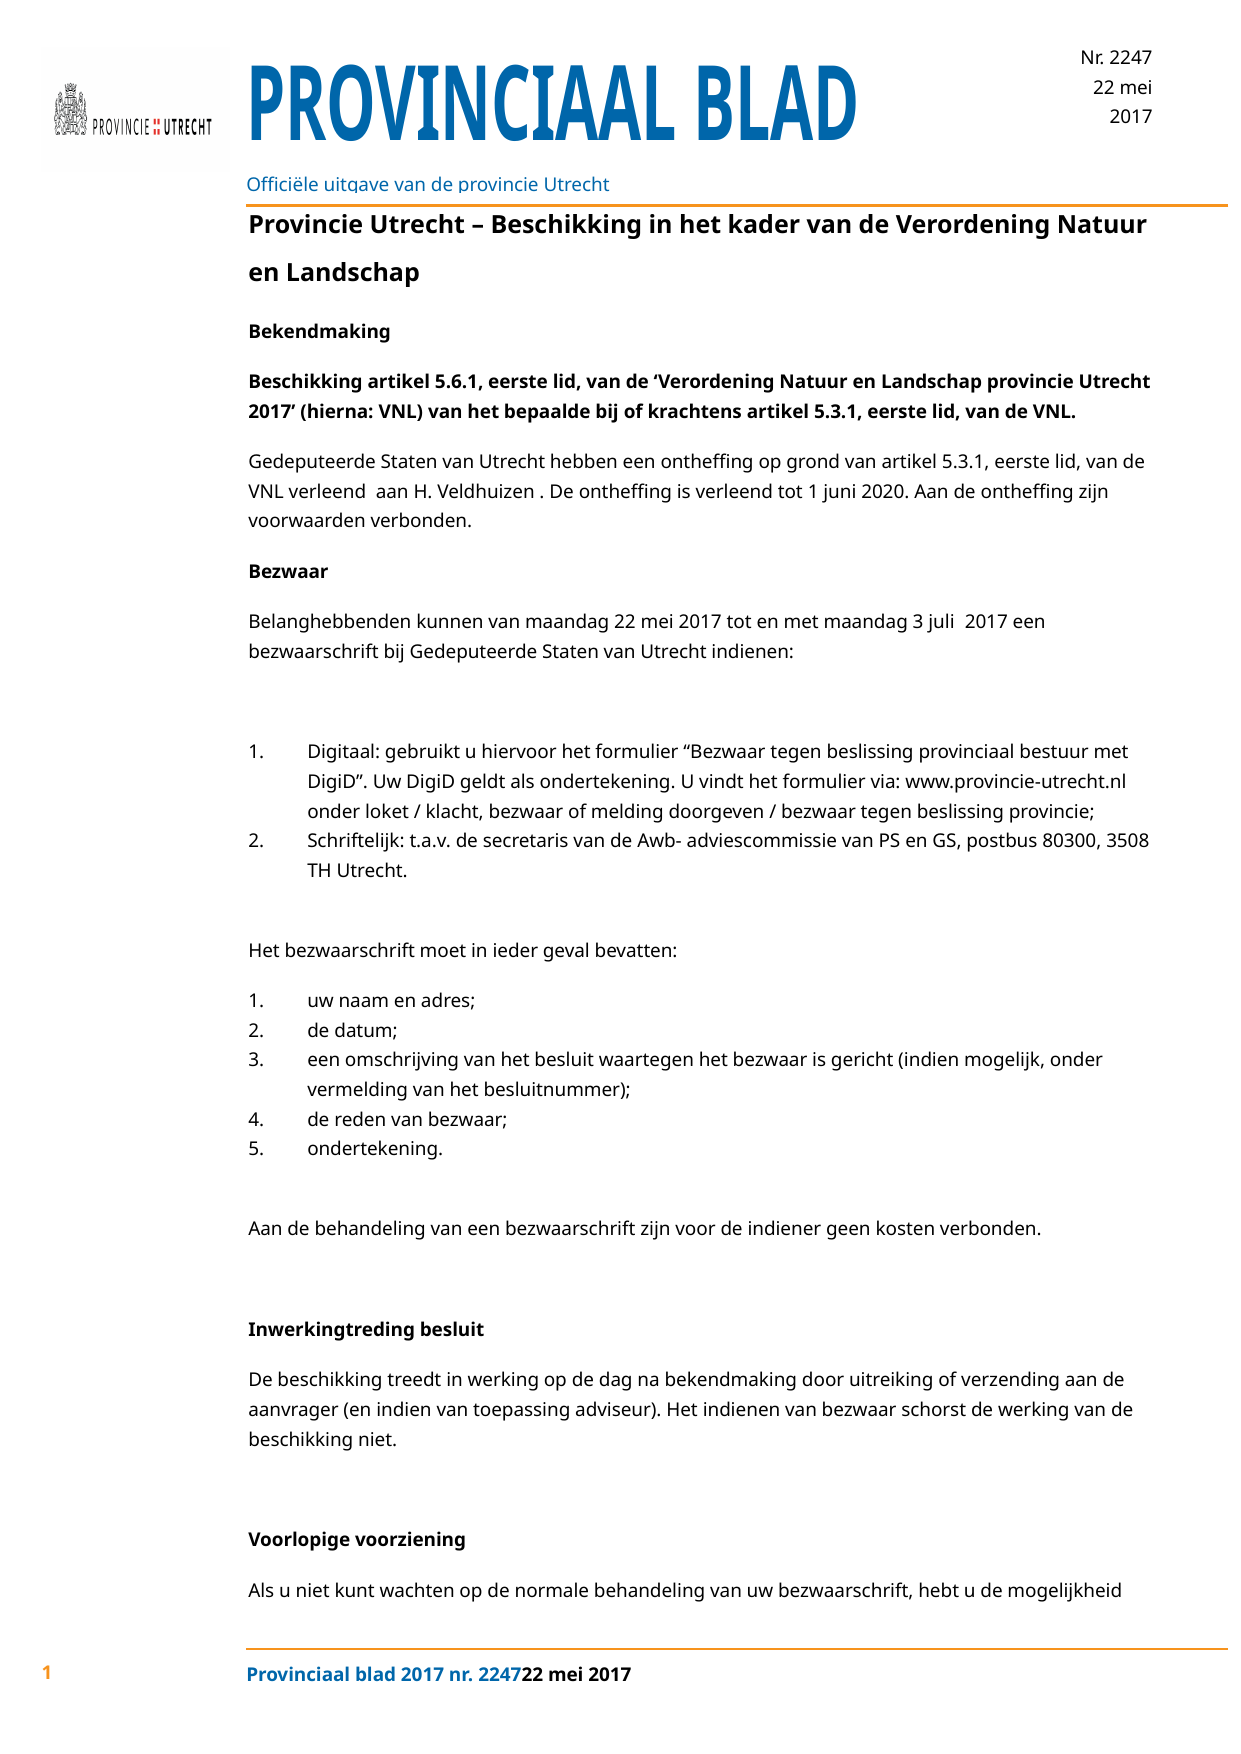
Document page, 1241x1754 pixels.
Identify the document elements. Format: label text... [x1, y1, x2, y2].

text Bekendmaking [248, 318, 1152, 344]
text Voorlopige voorziening [248, 1527, 1152, 1552]
text Het bezwaarschrift moet in ieder geval bevatten: [248, 937, 1152, 963]
list Schriftelijk: t.a.v. de secretaris van de Awb- adviescommissie van PS en GS, postbus 80300, 3508 TH Utrecht. [248, 827, 1152, 883]
list uw naam en adres; [248, 987, 1152, 1013]
list een omschrijving van het besluit waartegen het bezwaar is gericht (indien mogelijk, onder vermelding van het besluitnummer); [248, 1047, 1152, 1102]
text Provincie Utrecht – Beschikking in het kader van de Verordening Natuur en Landschap [248, 207, 1152, 288]
list ondertekening. [248, 1135, 1152, 1161]
list de reden van bezwaar; [248, 1106, 1152, 1132]
list de datum; [248, 1017, 1152, 1043]
text Beschikking artikel 5.6.1, eerste lid, van de ‘Verordening Natuur en Landschap provincie Utrecht 2017’ (hierna: VNL) van het bepaalde bij of krachtens artikel 5.3.1, eerste lid, van de VNL. [248, 368, 1152, 424]
picture [41, 47, 231, 172]
text Belanghebbenden kunnen van maandag 22 mei 2017 tot en met maandag 3 juli 2017 een bezwaarschrift bij Gedeputeerde Staten van Utrecht indienen: [248, 608, 1152, 664]
text Als u niet kunt wachten op de normale behandeling van uw bezwaarschrift, hebt u de mogelijkheid [248, 1577, 1152, 1603]
text Inwerkingtreding besluit [248, 1316, 1152, 1342]
text Aan de behandeling van een bezwaarschrift zijn voor de indiener geen kosten verbonden. [248, 1215, 1152, 1241]
text Gedeputeerde Staten van Utrecht hebben een ontheffing op grond van artikel 5.3.1, eerste lid, van de VNL verleend aan H. Veldhuizen . De ontheffing is verleend tot 1 juni 2020. Aan de ontheffing zijn voorwaarden verbonden. [248, 448, 1152, 533]
list Digitaal: gebruikt u hiervoor het formulier “Bezwaar tegen beslissing provinciaal bestuur met DigiD”. Uw DigiD geldt als ondertekening. U vindt het formulier via: www.provincie-utrecht.nl onder loket / klacht, bezwaar of melding doorgeven / bezwaar tegen beslissing provincie; [248, 739, 1152, 824]
text De beschikking treedt in werking op de dag na bekendmaking door uitreiking of verzending aan de aanvrager (en indien van toepassing adviseur). Het indienen van bezwaar schorst de werking van de beschikking niet. [248, 1367, 1152, 1452]
text Bezwaar [248, 558, 1152, 584]
